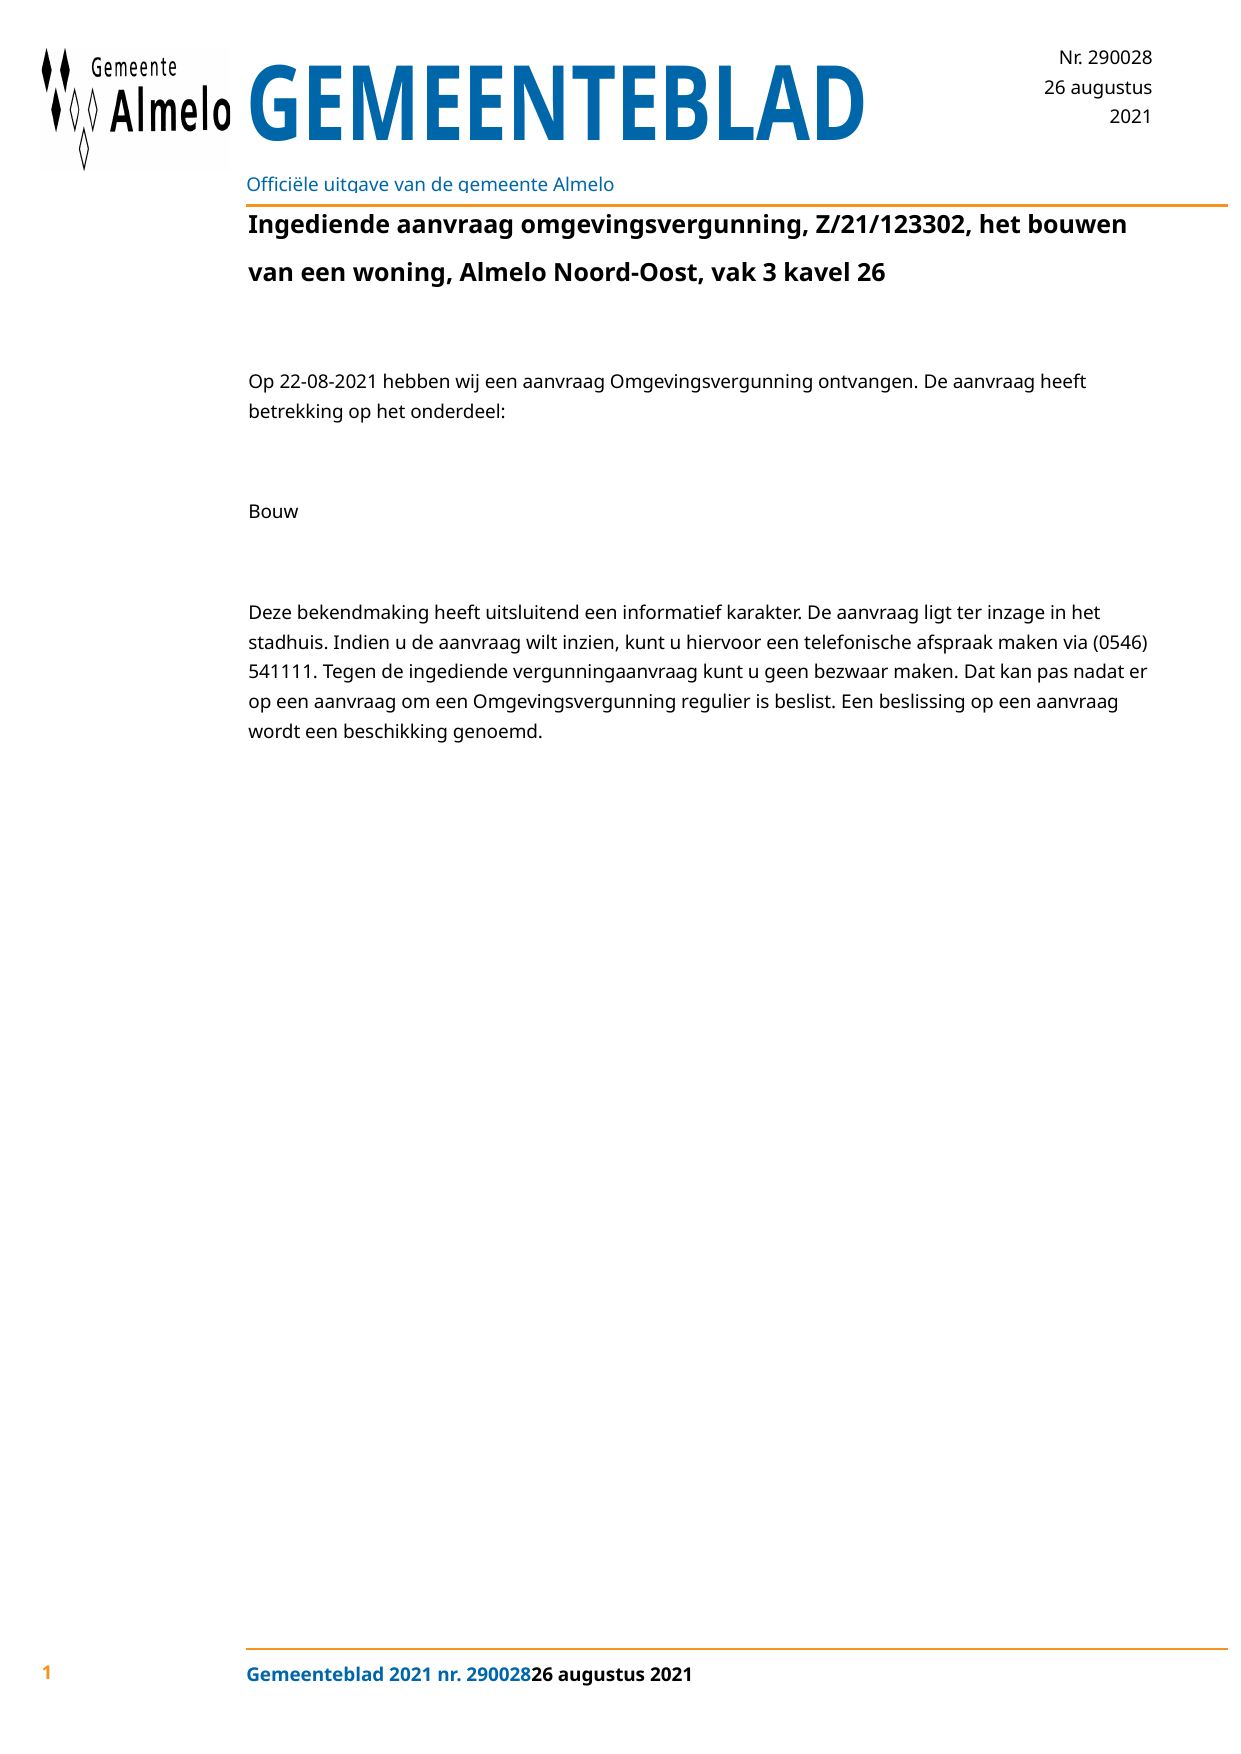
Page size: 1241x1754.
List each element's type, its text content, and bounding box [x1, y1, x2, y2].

text Op 22-08-2021 hebben wij een aanvraag Omgevingsvergunning ontvangen. De aanvraag heeft betrekking op het onderdeel: [248, 368, 1152, 424]
text Bouw [248, 499, 1152, 524]
text Ingediende aanvraag omgevingsvergunning, Z/21/123302, het bouwen van een woning, Almelo Noord-Oost, vak 3 kavel 26 [248, 207, 1152, 288]
text Deze bekendmaking heeft uitsluitend een informatief karakter. De aanvraag ligt ter inzage in het stadhuis. Indien u de aanvraag wilt inzien, kunt u hiervoor een telefonische afspraak maken via (0546) 541111. Tegen de ingediende vergunningaanvraag kunt u geen bezwaar maken. Dat kan pas nadat er op een aanvraag om een Omgevingsvergunning regulier is beslist. Een beslissing op een aanvraag wordt een beschikking genoemd. [248, 599, 1152, 744]
picture [41, 47, 231, 172]
